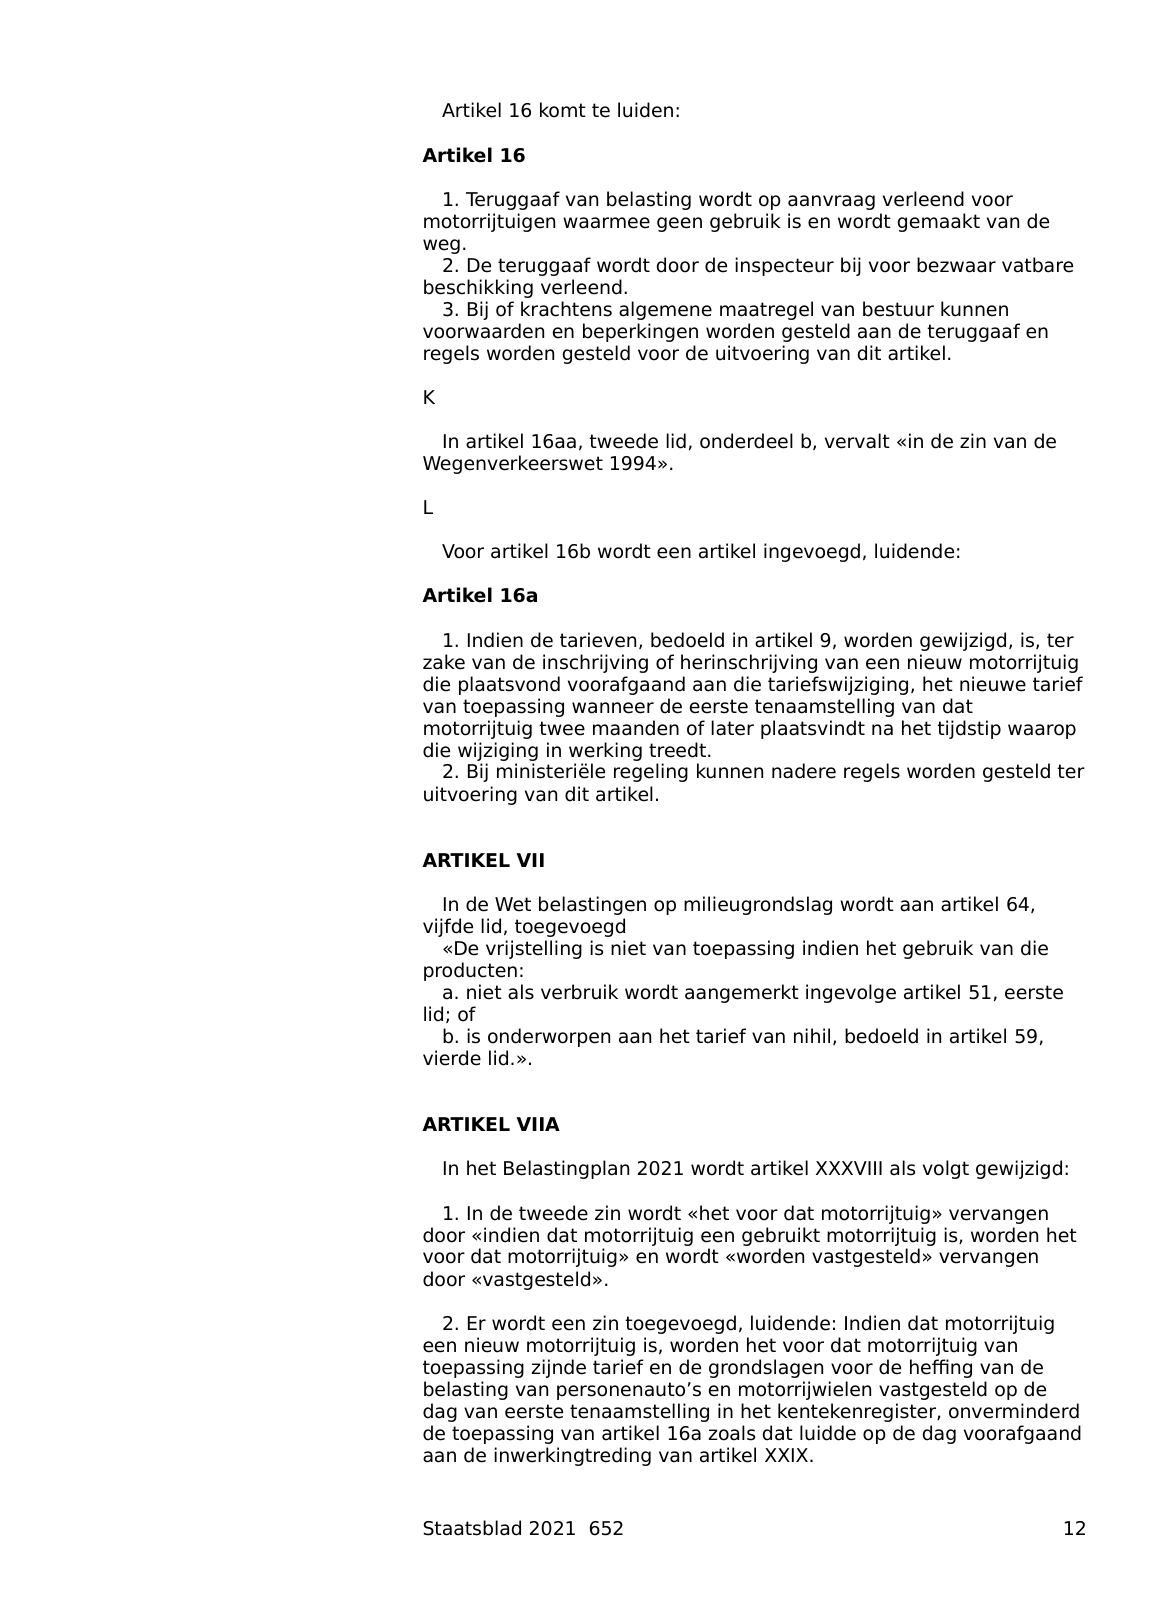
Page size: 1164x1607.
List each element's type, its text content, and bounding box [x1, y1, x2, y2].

subtitle ARTIKEL VII [422, 850, 1087, 872]
text 1. Indien de tarieven, bedoeld in artikel 9, worden gewijzigd, is, ter zake van de inschrijving of herinschrijving van een nieuw motorrijtuig die plaatsvond voorafgaand aan die tariefswijziging, het nieuwe tarief van toepassing wanneer de eerste tenaamstelling van dat motorrijtuig twee maanden of later plaatsvindt na het tijdstip waarop die wijziging in werking treedt. [422, 629, 1087, 761]
text 2. Bij ministeriële regeling kunnen nadere regels worden gesteld ter uitvoering van dit artikel. [422, 761, 1087, 805]
text 1. Teruggaaf van belasting wordt op aanvraag verleend voor motorrijtuigen waarmee geen gebruik is en wordt gemaakt van de weg. [422, 189, 1087, 255]
text L [422, 497, 1087, 519]
text Voor artikel 16b wordt een artikel ingevoegd, luidende: [422, 541, 1087, 563]
text K [422, 387, 1087, 409]
text In artikel 16aa, tweede lid, onderdeel b, vervalt «in de zin van de Wegenverkeerswet 1994». [422, 431, 1087, 475]
text Artikel 16 komt te luiden: [422, 100, 1087, 122]
text 2. De teruggaaf wordt door de inspecteur bij voor bezwaar vatbare beschikking verleend. [422, 255, 1087, 299]
text In de Wet belastingen op milieugrondslag wordt aan artikel 64, vijfde lid, toegevoegd [422, 894, 1087, 938]
text 2. Er wordt een zin toegevoegd, luidende: Indien dat motorrijtuig een nieuw motorrijtuig is, worden het voor dat motorrijtuig van toepassing zijnde tarief en de grondslagen voor de heffing van de belasting van personenauto’s en motorrijwielen vastgesteld op de dag van eerste tenaamstelling in het kentekenregister, onverminderd de toepassing van artikel 16a zoals dat luidde op de dag voorafgaand aan de inwerkingtreding van artikel XXIX. [422, 1313, 1087, 1466]
subtitle ARTIKEL VIIA [422, 1114, 1087, 1136]
text 3. Bij of krachtens algemene maatregel van bestuur kunnen voorwaarden en beperkingen worden gesteld aan de teruggaaf en regels worden gesteld voor de uitvoering van dit artikel. [422, 299, 1087, 364]
subtitle Artikel 16a [422, 585, 1087, 607]
text «De vrijstelling is niet van toepassing indien het gebruik van die producten: [422, 938, 1087, 982]
text 1. In de tweede zin wordt «het voor dat motorrijtuig» vervangen door «indien dat motorrijtuig een gebruikt motorrijtuig is, worden het voor dat motorrijtuig» en wordt «worden vastgesteld» vervangen door «vastgesteld». [422, 1202, 1087, 1290]
subtitle Artikel 16 [422, 144, 1087, 167]
text In het Belastingplan 2021 wordt artikel XXXVIII als volgt gewijzigd: [422, 1158, 1087, 1180]
text a. niet als verbruik wordt aangemerkt ingevolge artikel 51, eerste lid; of [422, 982, 1087, 1026]
text b. is onderworpen aan het tarief van nihil, bedoeld in artikel 59, vierde lid.». [422, 1026, 1087, 1070]
